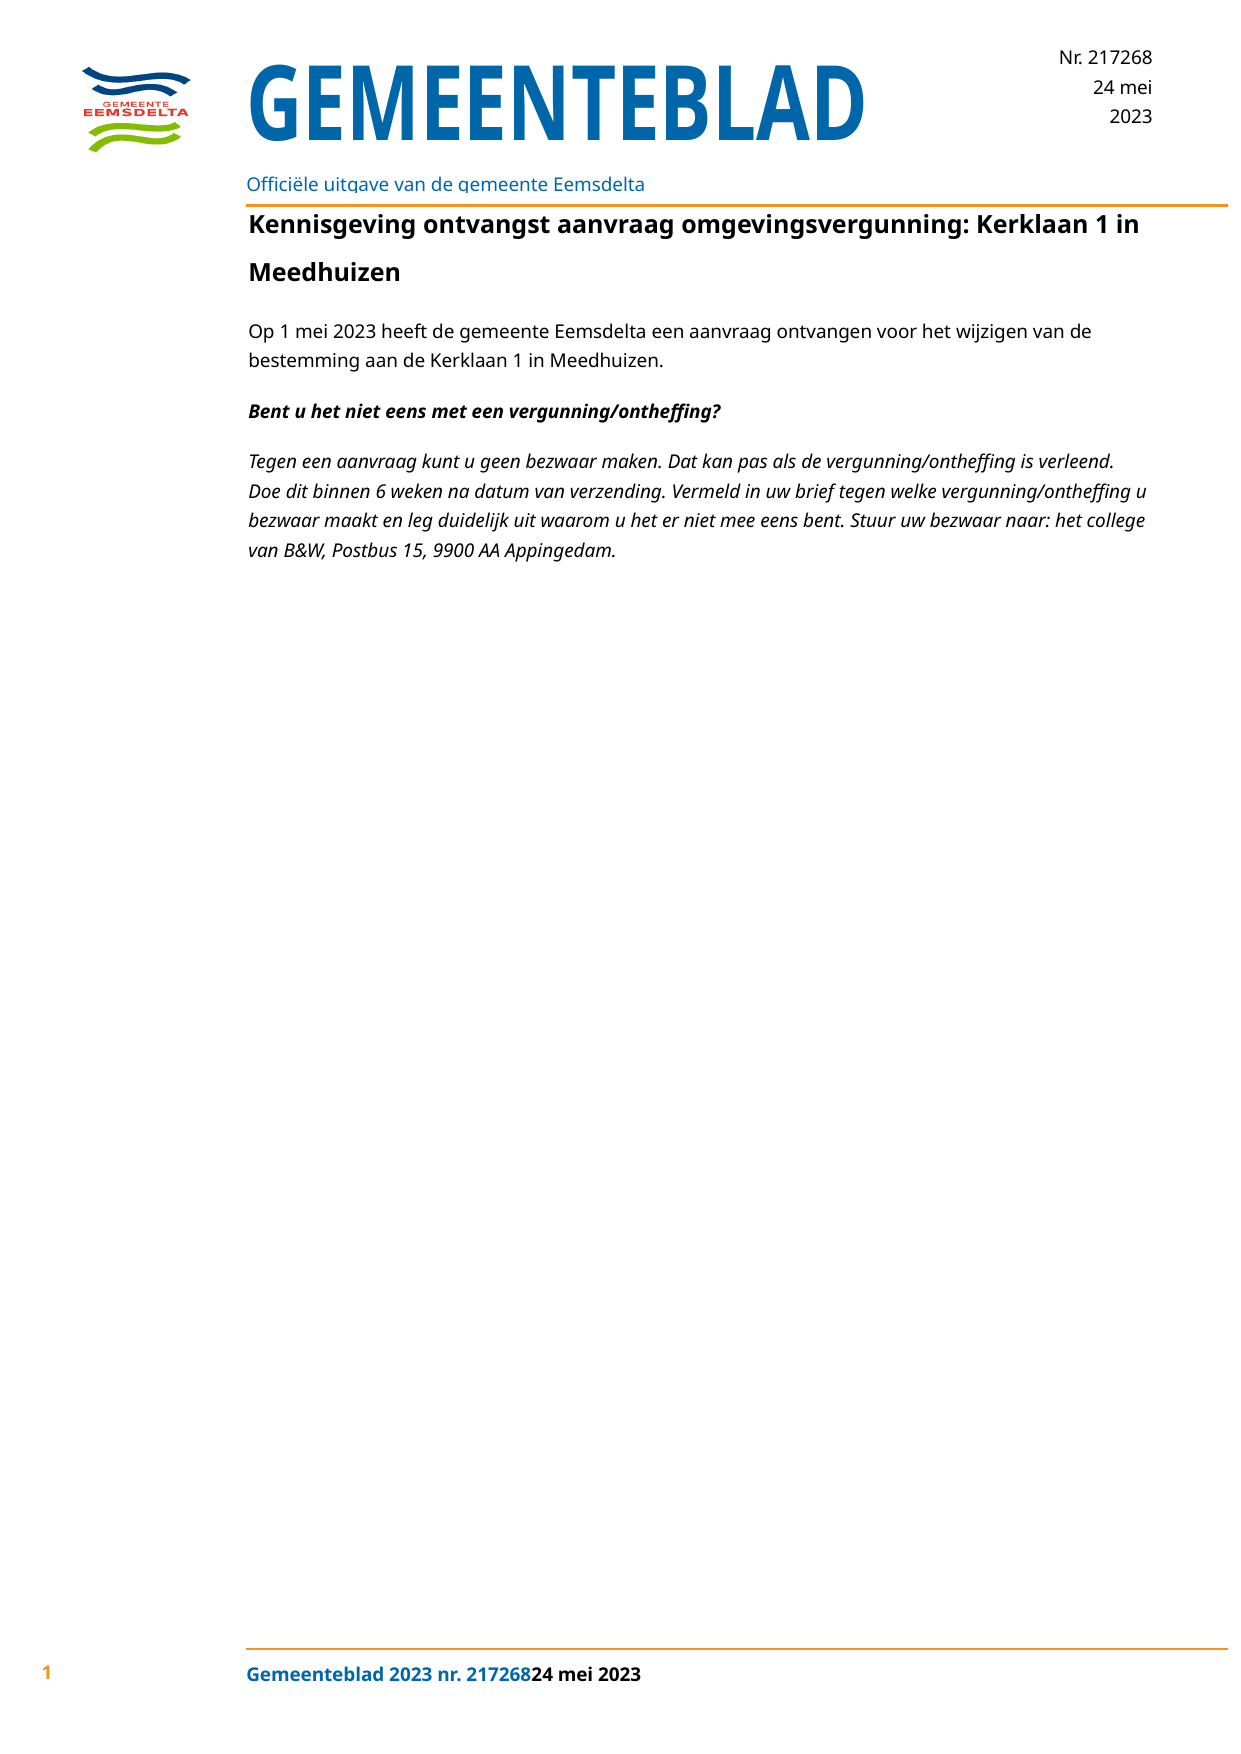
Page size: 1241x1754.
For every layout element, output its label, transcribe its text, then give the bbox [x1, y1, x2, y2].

picture [41, 47, 231, 172]
text Bent u het niet eens met een vergunning/ontheffing? [248, 398, 1152, 424]
text Tegen een aanvraag kunt u geen bezwaar maken. Dat kan pas als de vergunning/ontheffing is verleend. Doe dit binnen 6 weken na datum van verzending. Vermeld in uw brief tegen welke vergunning/ontheffing u bezwaar maakt en leg duidelijk uit waarom u het er niet mee eens bent. Stuur uw bezwaar naar: het college van B&W, Postbus 15, 9900 AA Appingedam. [248, 448, 1152, 563]
text Op 1 mei 2023 heeft de gemeente Eemsdelta een aanvraag ontvangen voor het wijzigen van de bestemming aan de Kerklaan 1 in Meedhuizen. [248, 318, 1152, 373]
text Kennisgeving ontvangst aanvraag omgevingsvergunning: Kerklaan 1 in Meedhuizen [248, 207, 1152, 288]
